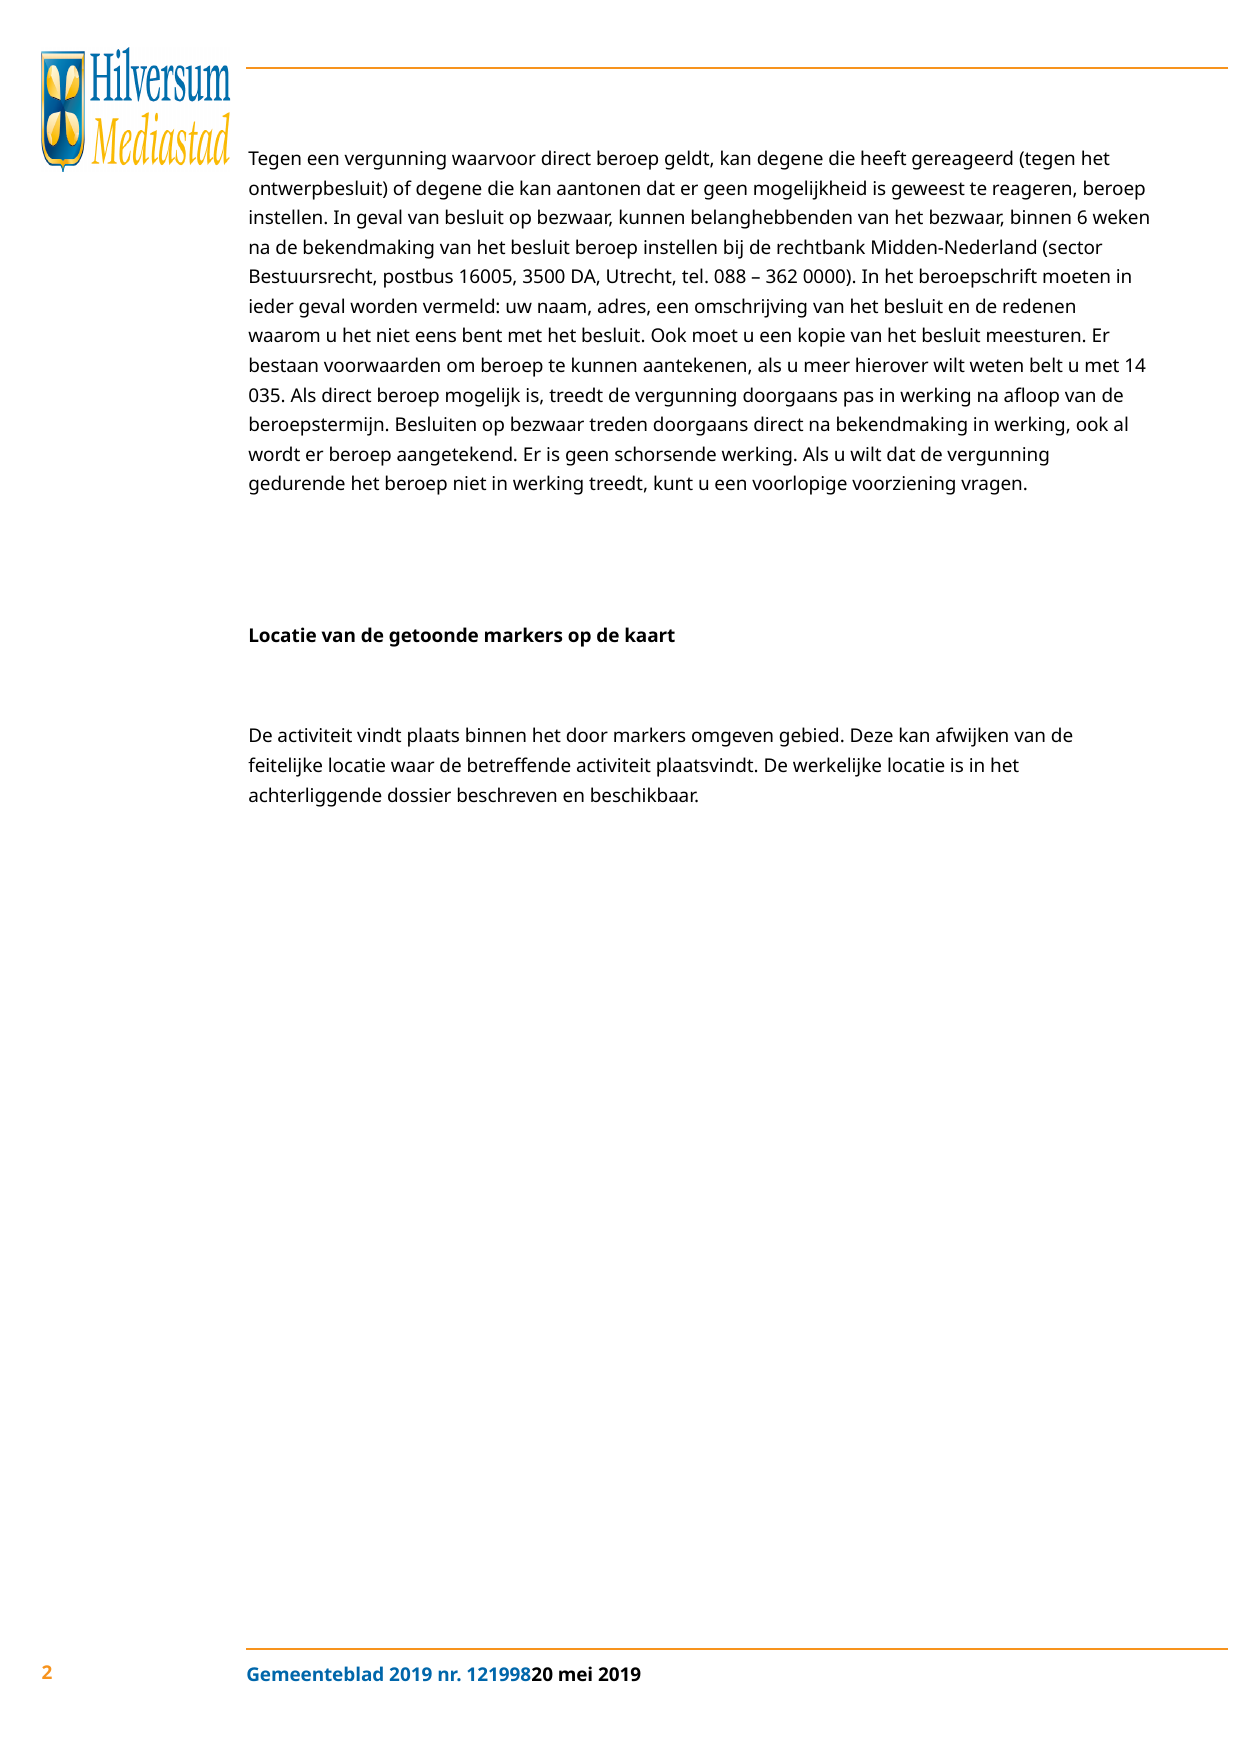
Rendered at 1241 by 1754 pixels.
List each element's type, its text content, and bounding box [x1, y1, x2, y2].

text Locatie van de getoonde markers op de kaart [248, 622, 1152, 648]
text Tegen een vergunning waarvoor direct beroep geldt, kan degene die heeft gereageerd (tegen het ontwerpbesluit) of degene die kan aantonen dat er geen mogelijkheid is geweest te reageren, beroep instellen. In geval van besluit op bezwaar, kunnen belanghebbenden van het bezwaar, binnen 6 weken na de bekendmaking van het besluit beroep instellen bij de rechtbank Midden-Nederland (sector Bestuursrecht, postbus 16005, 3500 DA, Utrecht, tel. 088 – 362 0000). In het beroepschrift moeten in ieder geval worden vermeld: uw naam, adres, een omschrijving van het besluit en de redenen waarom u het niet eens bent met het besluit. Ook moet u een kopie van het besluit meesturen. Er bestaan voorwaarden om beroep te kunnen aantekenen, als u meer hierover wilt weten belt u met 14 035. Als direct beroep mogelijk is, treedt de vergunning doorgaans pas in werking na afloop van de beroepstermijn. Besluiten op bezwaar treden doorgaans direct na bekendmaking in werking, ook al wordt er beroep aangetekend. Er is geen schorsende werking. Als u wilt dat de vergunning gedurende het beroep niet in werking treedt, kunt u een voorlopige voorziening vragen. [248, 145, 1152, 496]
picture [41, 47, 231, 172]
text De activiteit vindt plaats binnen het door markers omgeven gebied. Deze kan afwijken van de feitelijke locatie waar de betreffende activiteit plaatsvindt. De werkelijke locatie is in het achterliggende dossier beschreven en beschikbaar. [248, 723, 1152, 808]
